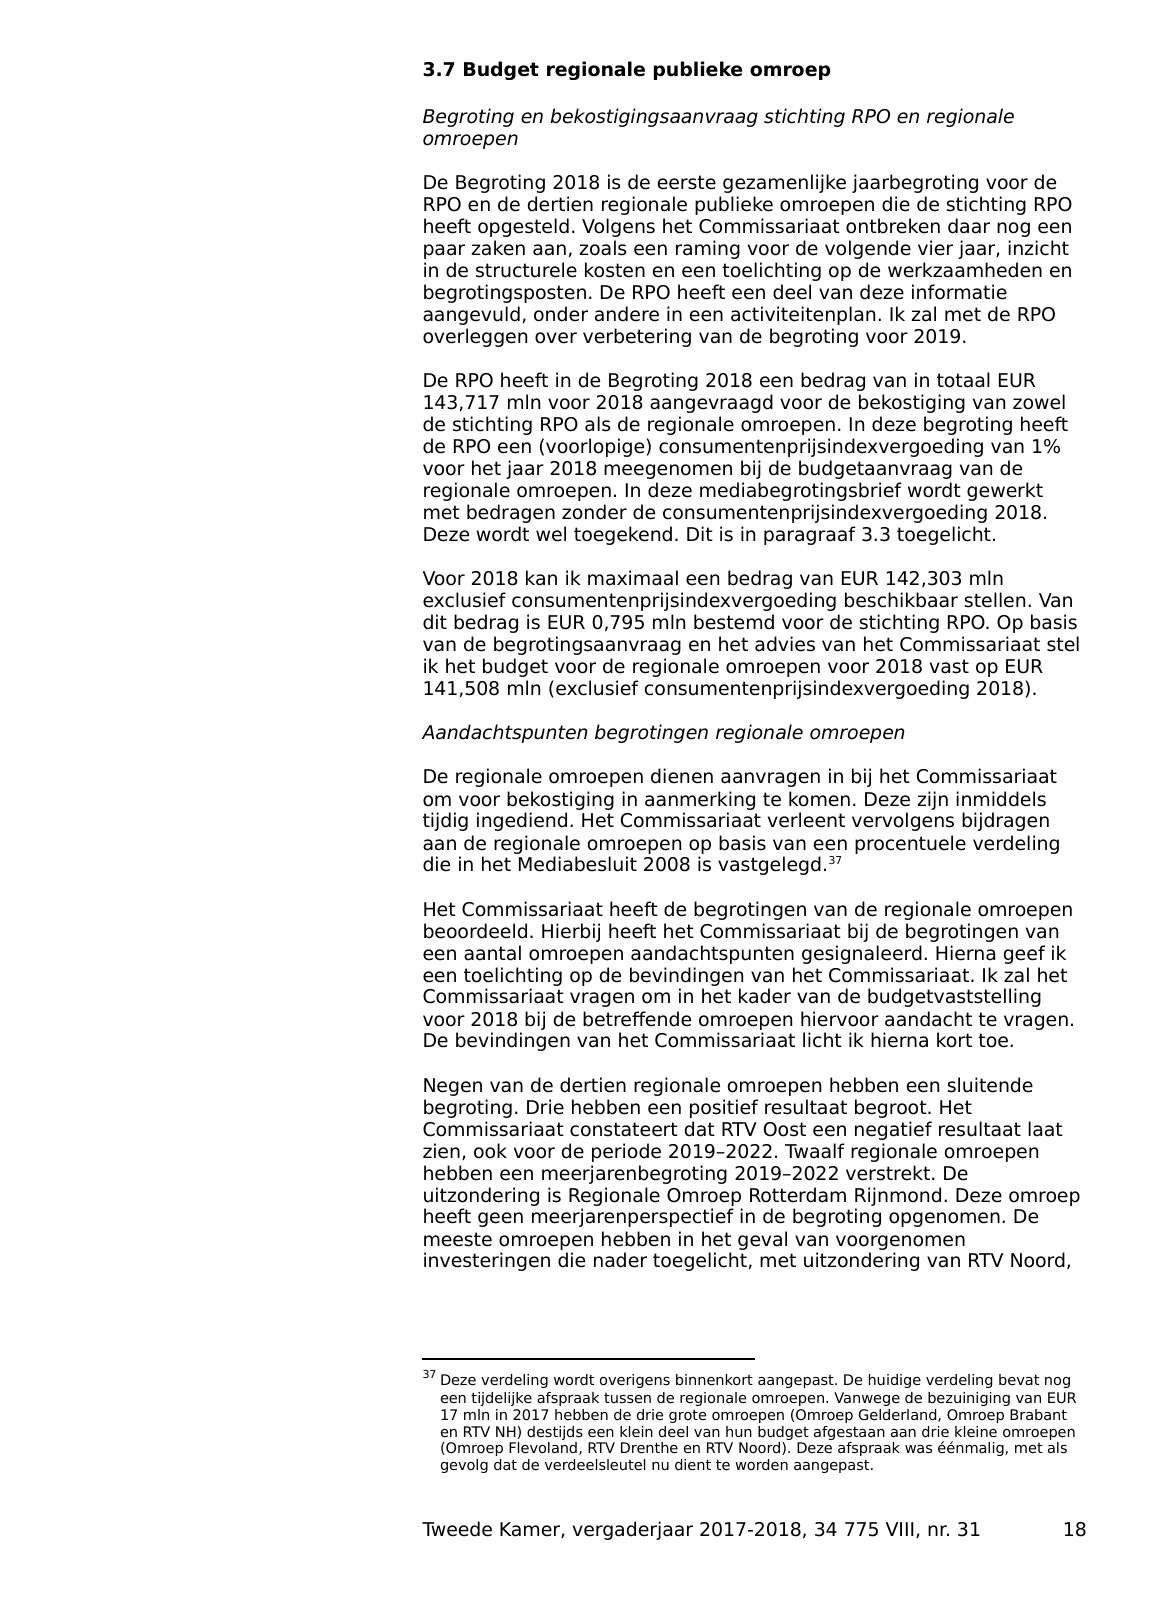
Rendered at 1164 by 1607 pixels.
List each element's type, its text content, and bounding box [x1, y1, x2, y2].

text Negen van de dertien regionale omroepen hebben een sluitende begroting. Drie hebben een positief resultaat begroot. Het Commissariaat constateert dat RTV Oost een negatief resultaat laat zien, ook voor de periode 2019–2022. Twaalf regionale omroepen hebben een meerjarenbegroting 2019–2022 verstrekt. De uitzondering is Regionale Omroep Rotterdam Rijnmond. Deze omroep heeft geen meerjarenperspectief in de begroting opgenomen. De meeste omroepen hebben in het geval van voorgenomen investeringen die nader toegelicht, met uitzondering van RTV Noord, [422, 1074, 1087, 1272]
text Het Commissariaat heeft de begrotingen van de regionale omroepen beoordeeld. Hierbij heeft het Commissariaat bij de begrotingen van een aantal omroepen aandachtspunten gesignaleerd. Hierna geef ik een toelichting op de bevindingen van het Commissariaat. Ik zal het Commissariaat vragen om in het kader van de budgetvaststelling voor 2018 bij de betreffende omroepen hiervoor aandacht te vragen. De bevindingen van het Commissariaat licht ik hierna kort toe. [422, 898, 1087, 1052]
text Deze verdeling wordt overigens binnenkort aangepast. De huidige verdeling bevat nog een tijdelijke afspraak tussen de regionale omroepen. Vanwege de bezuiniging van EUR 17 mln in 2017 hebben de drie grote omroepen (Omroep Gelderland, Omroep Brabant en RTV NH) destijds een klein deel van hun budget afgestaan aan drie kleine omroepen (Omroep Flevoland, RTV Drenthe en RTV Noord). Deze afspraak was éénmalig, met als gevolg dat de verdeelsleutel nu dient te worden aangepast. [422, 1368, 1087, 1474]
text Voor 2018 kan ik maximaal een bedrag van EUR 142,303 mln exclusief consumentenprijsindexvergoeding beschikbaar stellen. Van dit bedrag is EUR 0,795 mln bestemd voor de stichting RPO. Op basis van de begrotingsaanvraag en het advies van het Commissariaat stel ik het budget voor de regionale omroepen voor 2018 vast op EUR 141,508 mln (exclusief consumentenprijsindexvergoeding 2018). [422, 568, 1087, 700]
text De Begroting 2018 is de eerste gezamenlijke jaarbegroting voor de RPO en de dertien regionale publieke omroepen die de stichting RPO heeft opgesteld. Volgens het Commissariaat ontbreken daar nog een paar zaken aan, zoals een raming voor de volgende vier jaar, inzicht in de structurele kosten en een toelichting op de werkzaamheden en begrotingsposten. De RPO heeft een deel van deze informatie aangevuld, onder andere in een activiteitenplan. Ik zal met de RPO overleggen over verbetering van de begroting voor 2019. [422, 172, 1087, 348]
text De RPO heeft in de Begroting 2018 een bedrag van in totaal EUR 143,717 mln voor 2018 aangevraagd voor de bekostiging van zowel de stichting RPO als de regionale omroepen. In deze begroting heeft de RPO een (voorlopige) consumentenprijsindexvergoeding van 1% voor het jaar 2018 meegenomen bij de budgetaanvraag van de regionale omroepen. In deze mediabegrotingsbrief wordt gewerkt met bedragen zonder de consumentenprijsindexvergoeding 2018. Deze wordt wel toegekend. Dit is in paragraaf 3.3 toegelicht. [422, 370, 1087, 546]
subtitle Aandachtspunten begrotingen regionale omroepen [422, 722, 1087, 744]
subtitle 3.7 Budget regionale publieke omroep [422, 59, 1087, 81]
text De regionale omroepen dienen aanvragen in bij het Commissariaat om voor bekostiging in aanmerking te komen. Deze zijn inmiddels tijdig ingediend. Het Commissariaat verleent vervolgens bijdragen aan de regionale omroepen op basis van een procentuele verdeling die in het Mediabesluit 2008 is vastgelegd. [422, 766, 1087, 876]
subtitle Begroting en bekostigingsaanvraag stichting RPO en regionale omroepen [422, 106, 1087, 150]
